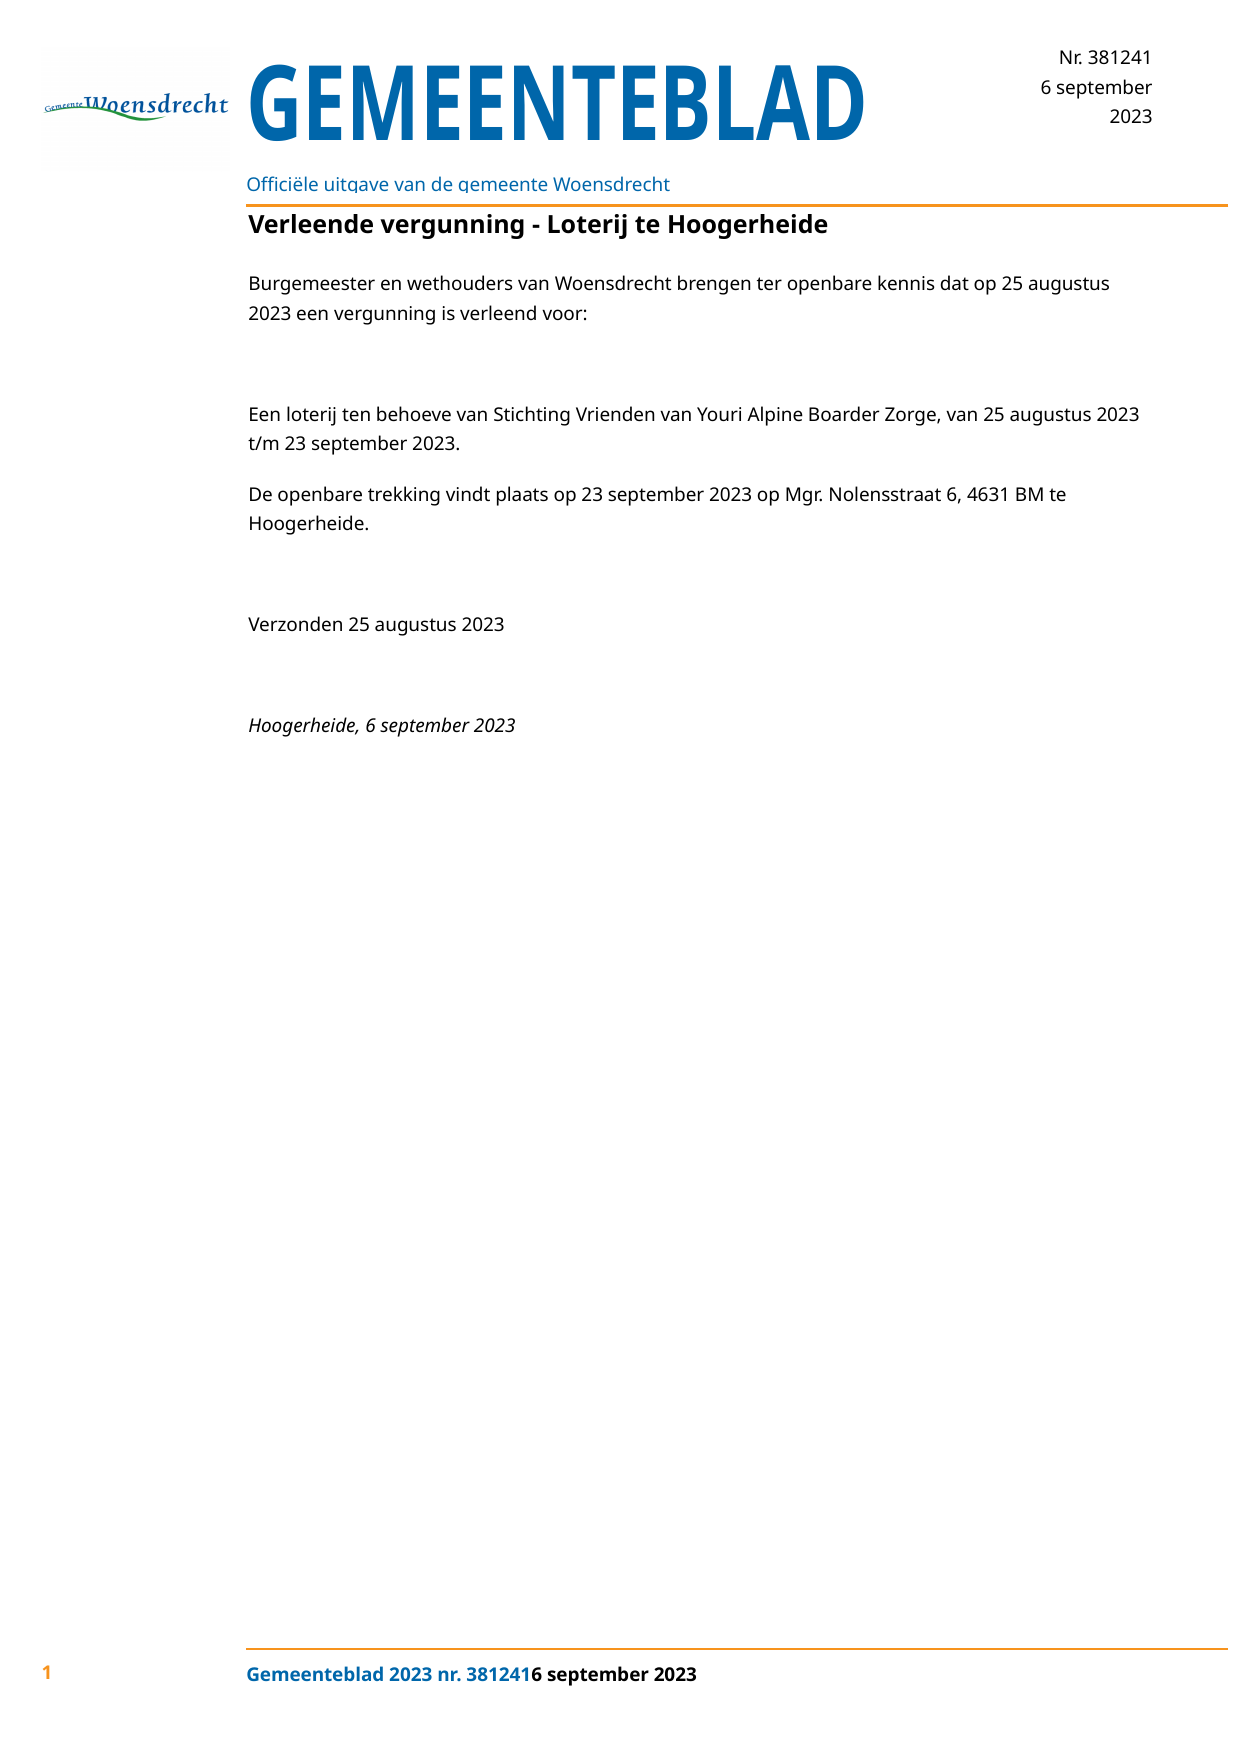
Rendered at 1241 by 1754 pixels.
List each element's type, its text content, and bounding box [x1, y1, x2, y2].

text Burgemeester en wethouders van Woensdrecht brengen ter openbare kennis dat op 25 augustus 2023 een vergunning is verleend voor: [248, 270, 1152, 326]
text Verzonden 25 augustus 2023 [248, 611, 1152, 637]
text Verleende vergunning - Loterij te Hoogerheide [248, 207, 1152, 241]
text Hoogerheide, 6 september 2023 [248, 712, 1152, 738]
text De openbare trekking vindt plaats op 23 september 2023 op Mgr. Nolensstraat 6, 4631 BM te Hoogerheide. [248, 481, 1152, 536]
picture [41, 47, 231, 172]
text Een loterij ten behoeve van Stichting Vrienden van Youri Alpine Boarder Zorge, van 25 augustus 2023 t/m 23 september 2023. [248, 401, 1152, 456]
